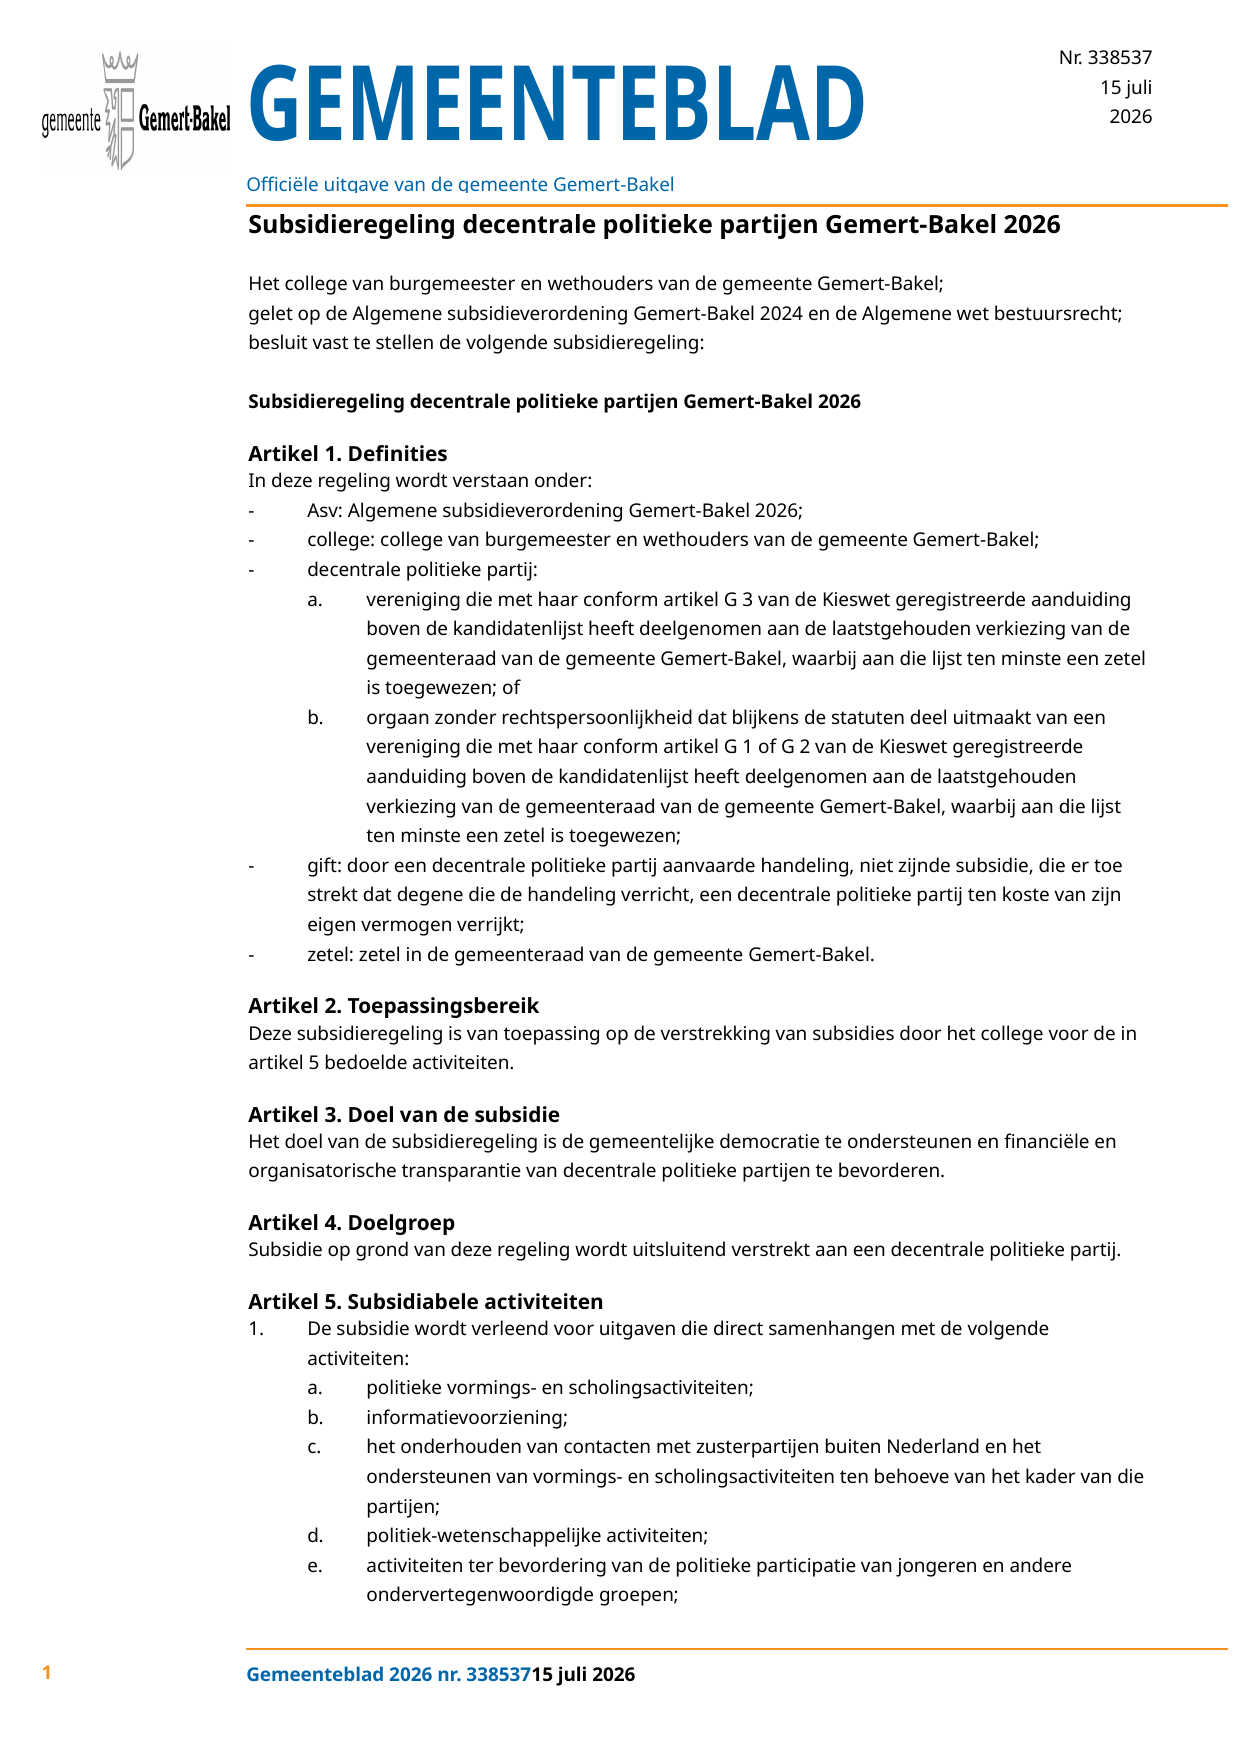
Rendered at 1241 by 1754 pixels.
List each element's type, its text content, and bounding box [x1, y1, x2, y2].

list politieke vormings- en scholingsactiviteiten; [307, 1374, 1152, 1400]
list vereniging die met haar conform artikel G 3 van de Kieswet geregistreerde aanduiding boven de kandidatenlijst heeft deelgenomen aan de laatstgehouden verkiezing van de gemeenteraad van de gemeente Gemert-Bakel, waarbij aan die lijst ten minste een zetel is toegewezen; of [307, 586, 1152, 700]
list De subsidie wordt verleend voor uitgaven die direct samenhangen met de volgende activiteiten: [248, 1315, 1152, 1371]
list decentrale politieke partij: [248, 556, 1152, 582]
list politiek-wetenschappelijke activiteiten; [307, 1522, 1152, 1548]
text Artikel 4. Doelgroep [248, 1208, 1152, 1237]
text besluit vast te stellen de volgende subsidieregeling: [248, 329, 1152, 355]
text Artikel 5. Subsidiabele activiteiten [248, 1287, 1152, 1315]
text Subsidieregeling decentrale politieke partijen Gemert-Bakel 2026 [248, 207, 1152, 241]
list Asv: Algemene subsidieverordening Gemert-Bakel 2026; [248, 497, 1152, 523]
text Artikel 3. Doel van de subsidie [248, 1100, 1152, 1128]
list college: college van burgemeester en wethouders van de gemeente Gemert-Bakel; [248, 527, 1152, 552]
list informatievoorziening; [307, 1404, 1152, 1430]
text Het college van burgemeester en wethouders van de gemeente Gemert-Bakel; [248, 270, 1152, 296]
text Subsidieregeling decentrale politieke partijen Gemert-Bakel 2026 [248, 389, 1152, 414]
text Het doel van de subsidieregeling is de gemeentelijke democratie te ondersteunen en financiële en organisatorische transparantie van decentrale politieke partijen te bevorderen. [248, 1128, 1152, 1183]
list activiteiten ter bevordering van de politieke participatie van jongeren en andere ondervertegenwoordigde groepen; [307, 1552, 1152, 1607]
text Deze subsidieregeling is van toepassing op de verstrekking van subsidies door het college voor de in artikel 5 bedoelde activiteiten. [248, 1020, 1152, 1075]
text In deze regeling wordt verstaan onder: [248, 467, 1152, 493]
list zetel: zetel in de gemeenteraad van de gemeente Gemert-Bakel. [248, 941, 1152, 967]
text gelet op de Algemene subsidieverordening Gemert-Bakel 2024 en de Algemene wet bestuursrecht; [248, 300, 1152, 326]
picture [41, 47, 231, 172]
list het onderhouden van contacten met zusterpartijen buiten Nederland en het ondersteunen van vormings- en scholingsactiviteiten ten behoeve van het kader van die partijen; [307, 1434, 1152, 1519]
list gift: door een decentrale politieke partij aanvaarde handeling, niet zijnde subsidie, die er toe strekt dat degene die de handeling verricht, een decentrale politieke partij ten koste van zijn eigen vermogen verrijkt; [248, 852, 1152, 937]
list orgaan zonder rechtspersoonlijkheid dat blijkens de statuten deel uitmaakt van een vereniging die met haar conform artikel G 1 of G 2 van de Kieswet geregistreerde aanduiding boven de kandidatenlijst heeft deelgenomen aan de laatstgehouden verkiezing van de gemeenteraad van de gemeente Gemert-Bakel, waarbij aan die lijst ten minste een zetel is toegewezen; [307, 704, 1152, 848]
text Artikel 1. Definities [248, 439, 1152, 467]
text Subsidie op grond van deze regeling wordt uitsluitend verstrekt aan een decentrale politieke partij. [248, 1237, 1152, 1262]
text Artikel 2. Toepassingsbereik [248, 991, 1152, 1020]
